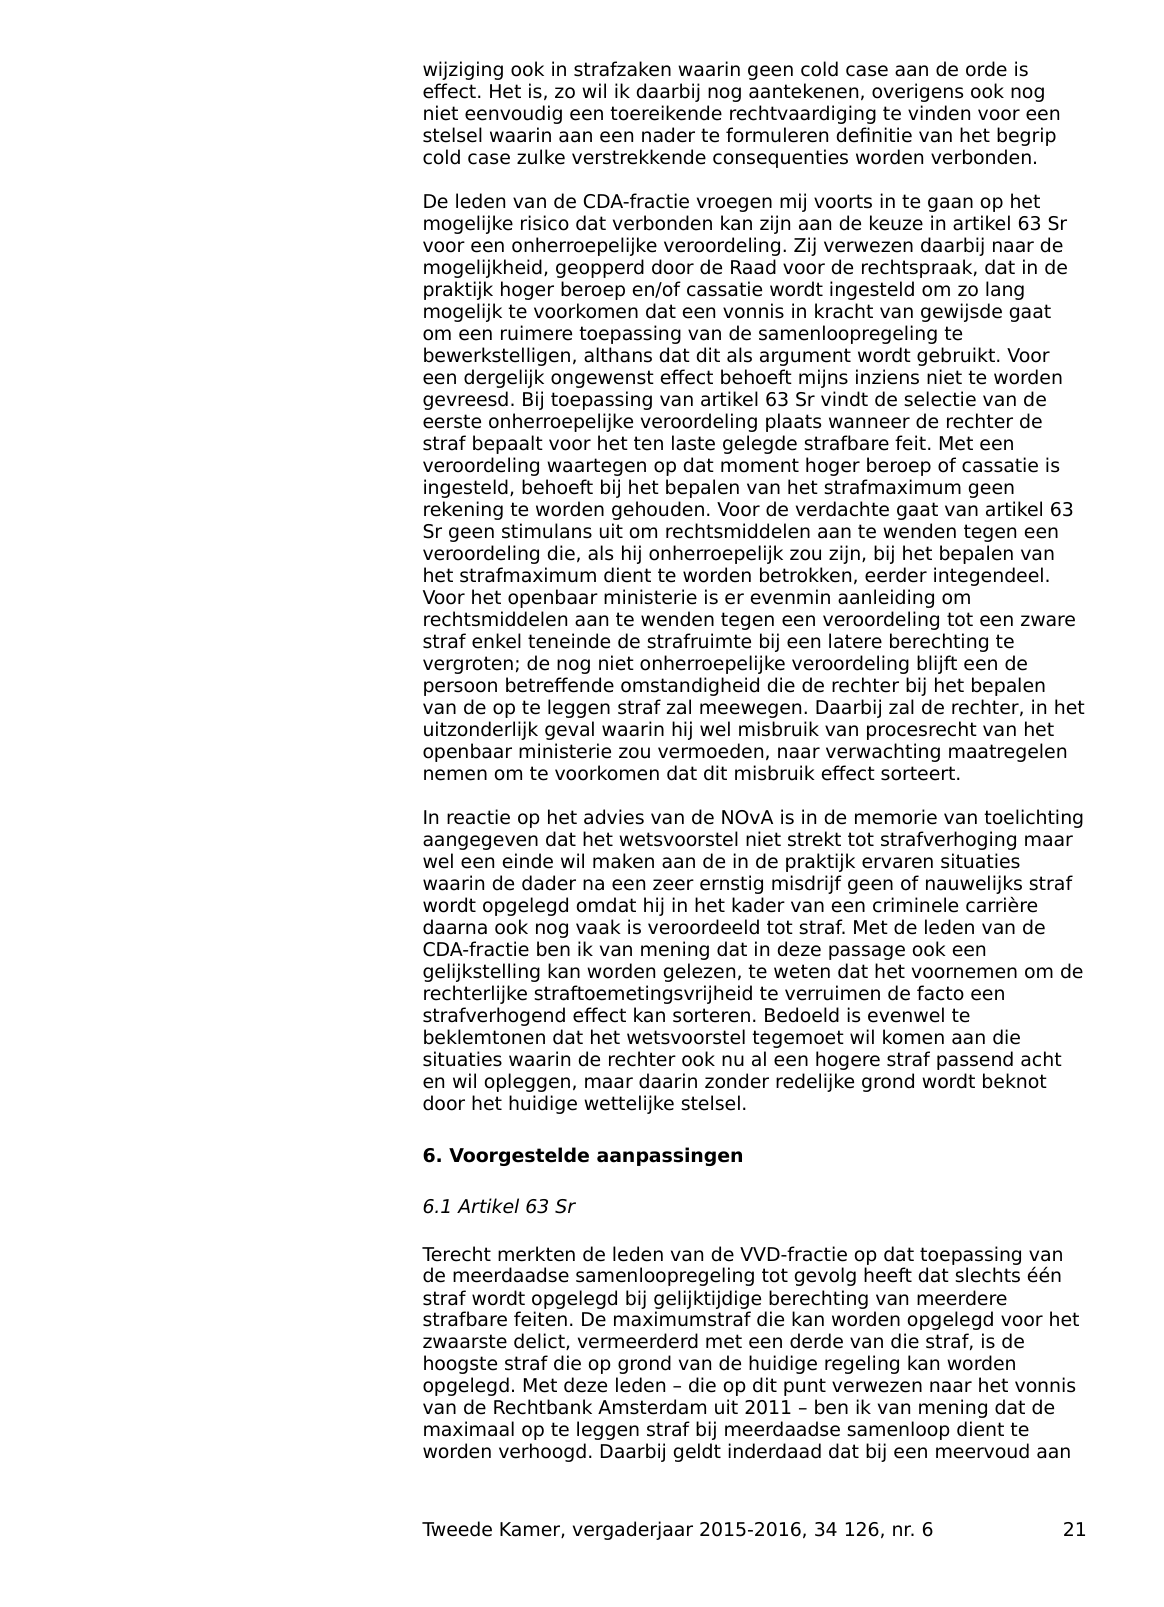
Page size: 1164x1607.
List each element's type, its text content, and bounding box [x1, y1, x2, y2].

text wijziging ook in strafzaken waarin geen cold case aan de orde is effect. Het is, zo wil ik daarbij nog aantekenen, overigens ook nog niet eenvoudig een toereikende rechtvaardiging te vinden voor een stelsel waarin aan een nader te formuleren definitie van het begrip cold case zulke verstrekkende consequenties worden verbonden. [422, 59, 1087, 169]
text In reactie op het advies van de NOvA is in de memorie van toelichting aangegeven dat het wetsvoorstel niet strekt tot strafverhoging maar wel een einde wil maken aan de in de praktijk ervaren situaties waarin de dader na een zeer ernstig misdrijf geen of nauwelijks straf wordt opgelegd omdat hij in het kader van een criminele carrière daarna ook nog vaak is veroordeeld tot straf. Met de leden van de CDA-fractie ben ik van mening dat in deze passage ook een gelijkstelling kan worden gelezen, te weten dat het voornemen om de rechterlijke straftoemetingsvrijheid te verruimen de facto een strafverhogend effect kan sorteren. Bedoeld is evenwel te beklemtonen dat het wetsvoorstel tegemoet wil komen aan die situaties waarin de rechter ook nu al een hogere straf passend acht en wil opleggen, maar daarin zonder redelijke grond wordt beknot door het huidige wettelijke stelsel. [422, 807, 1087, 1114]
text De leden van de CDA-fractie vroegen mij voorts in te gaan op het mogelijke risico dat verbonden kan zijn aan de keuze in artikel 63 Sr voor een onherroepelijke veroordeling. Zij verwezen daarbij naar de mogelijkheid, geopperd door de Raad voor de rechtspraak, dat in de praktijk hoger beroep en/of cassatie wordt ingesteld om zo lang mogelijk te voorkomen dat een vonnis in kracht van gewijsde gaat om een ruimere toepassing van de samenloopregeling te bewerkstelligen, althans dat dit als argument wordt gebruikt. Voor een dergelijk ongewenst effect behoeft mijns inziens niet te worden gevreesd. Bij toepassing van artikel 63 Sr vindt de selectie van de eerste onherroepelijke veroordeling plaats wanneer de rechter de straf bepaalt voor het ten laste gelegde strafbare feit. Met een veroordeling waartegen op dat moment hoger beroep of cassatie is ingesteld, behoeft bij het bepalen van het strafmaximum geen rekening te worden gehouden. Voor de verdachte gaat van artikel 63 Sr geen stimulans uit om rechtsmiddelen aan te wenden tegen een veroordeling die, als hij onherroepelijk zou zijn, bij het bepalen van het strafmaximum dient te worden betrokken, eerder integendeel. Voor het openbaar ministerie is er evenmin aanleiding om rechtsmiddelen aan te wenden tegen een veroordeling tot een zware straf enkel teneinde de strafruimte bij een latere berechting te vergroten; de nog niet onherroepelijke veroordeling blijft een de persoon betreffende omstandigheid die de rechter bij het bepalen van de op te leggen straf zal meewegen. Daarbij zal de rechter, in het uitzonderlijk geval waarin hij wel misbruik van procesrecht van het openbaar ministerie zou vermoeden, naar verwachting maatregelen nemen om te voorkomen dat dit misbruik effect sorteert. [422, 191, 1087, 784]
subtitle 6.1 Artikel 63 Sr [422, 1196, 1087, 1218]
text Terecht merkten de leden van de VVD-fractie op dat toepassing van de meerdaadse samenloopregeling tot gevolg heeft dat slechts één straf wordt opgelegd bij gelijktijdige berechting van meerdere strafbare feiten. De maximumstraf die kan worden opgelegd voor het zwaarste delict, vermeerderd met een derde van die straf, is de hoogste straf die op grond van de huidige regeling kan worden opgelegd. Met deze leden – die op dit punt verwezen naar het vonnis van de Rechtbank Amsterdam uit 2011 – ben ik van mening dat de maximaal op te leggen straf bij meerdaadse samenloop dient te worden verhoogd. Daarbij geldt inderdaad dat bij een meervoud aan [422, 1243, 1087, 1463]
subtitle 6. Voorgestelde aanpassingen [422, 1144, 1087, 1166]
